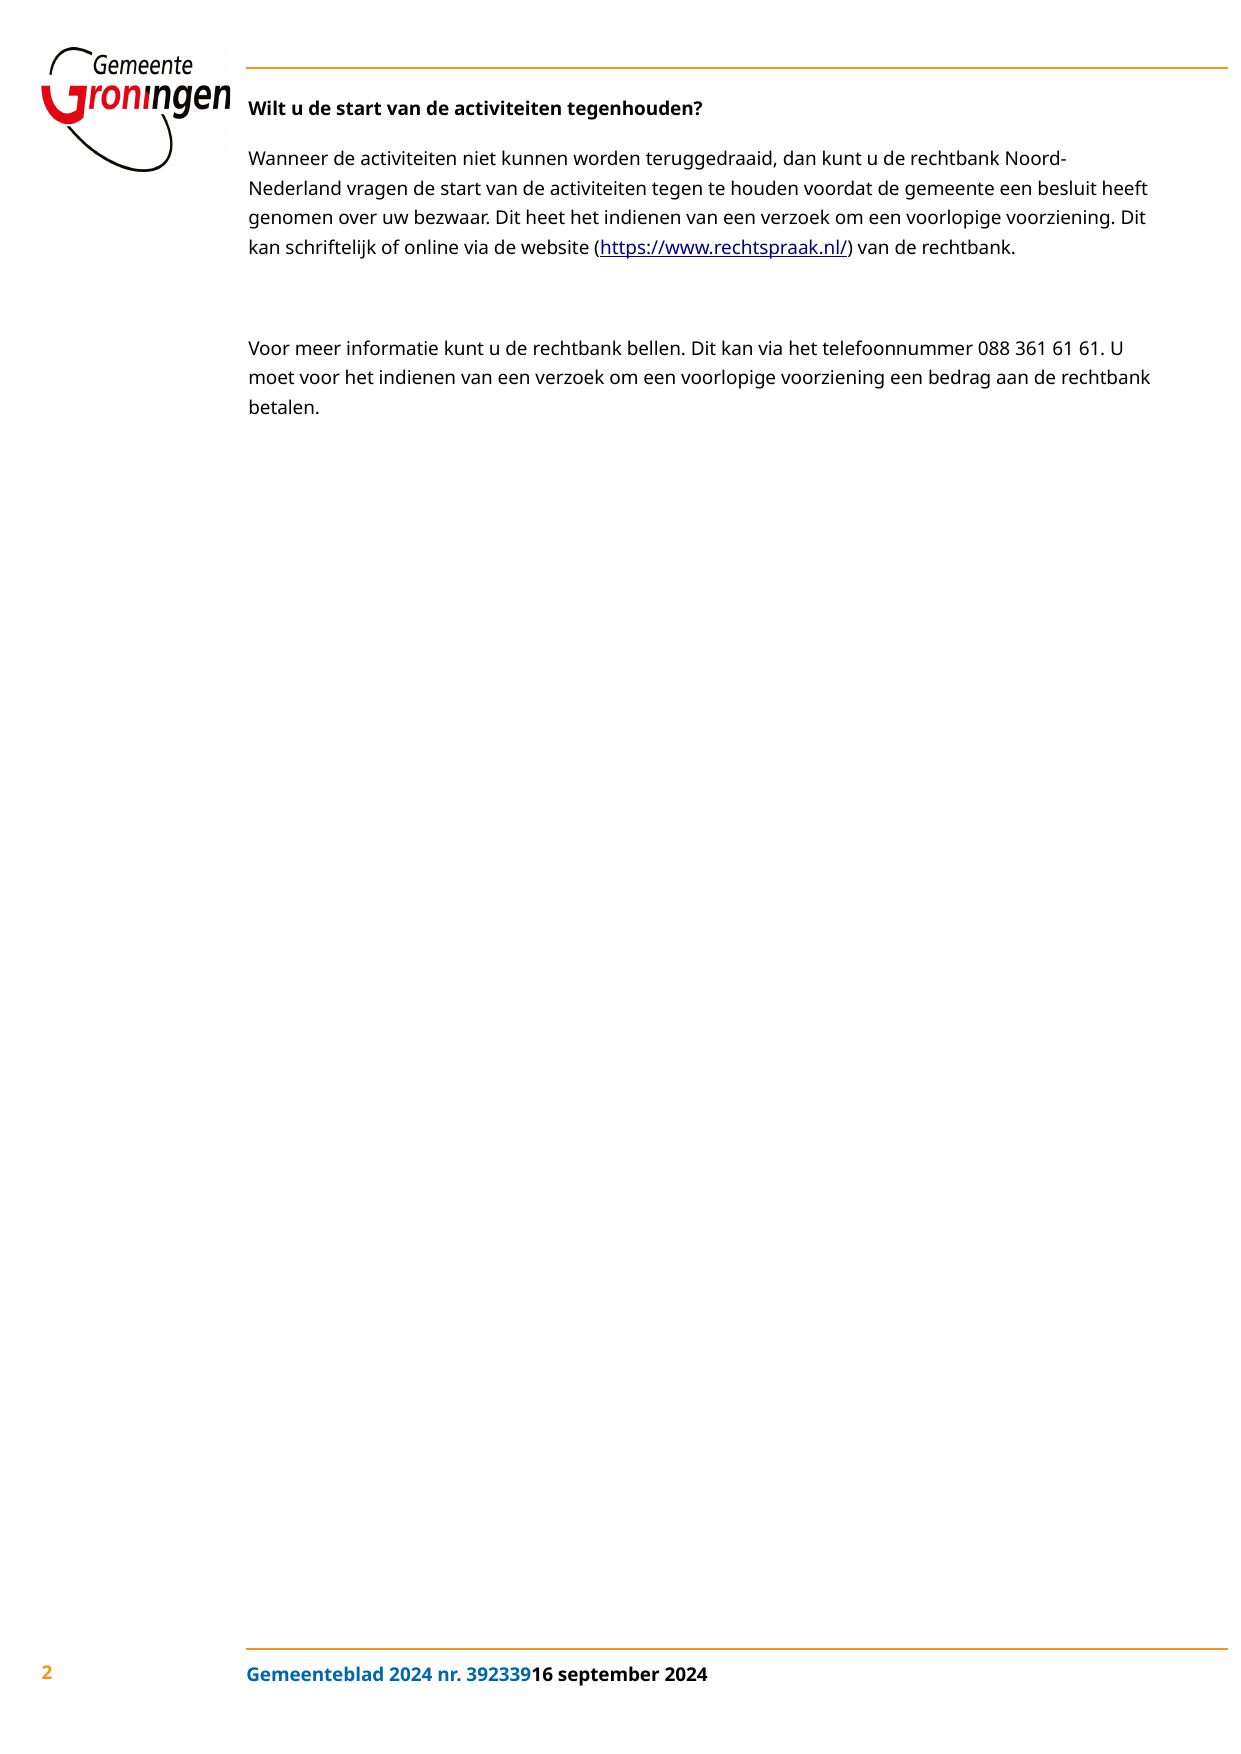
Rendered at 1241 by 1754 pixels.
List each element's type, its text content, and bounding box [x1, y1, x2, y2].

text Voor meer informatie kunt u de rechtbank bellen. Dit kan via het telefoonnummer 088 361 61 61. U moet voor het indienen van een verzoek om een voorlopige voorziening een bedrag aan de rechtbank betalen. [248, 335, 1152, 420]
text Wilt u de start van de activiteiten tegenhouden? [248, 95, 1152, 121]
picture [41, 47, 231, 172]
text Wanneer de activiteiten niet kunnen worden teruggedraaid, dan kunt u de rechtbank Noord-Nederland vragen de start van de activiteiten tegen te houden voordat de gemeente een besluit heeft genomen over uw bezwaar. Dit heet het indienen van een verzoek om een voorlopige voorziening. Dit kan schriftelijk of online via de website (https://www.rechtspraak.nl/) van de rechtbank. [248, 145, 1152, 260]
